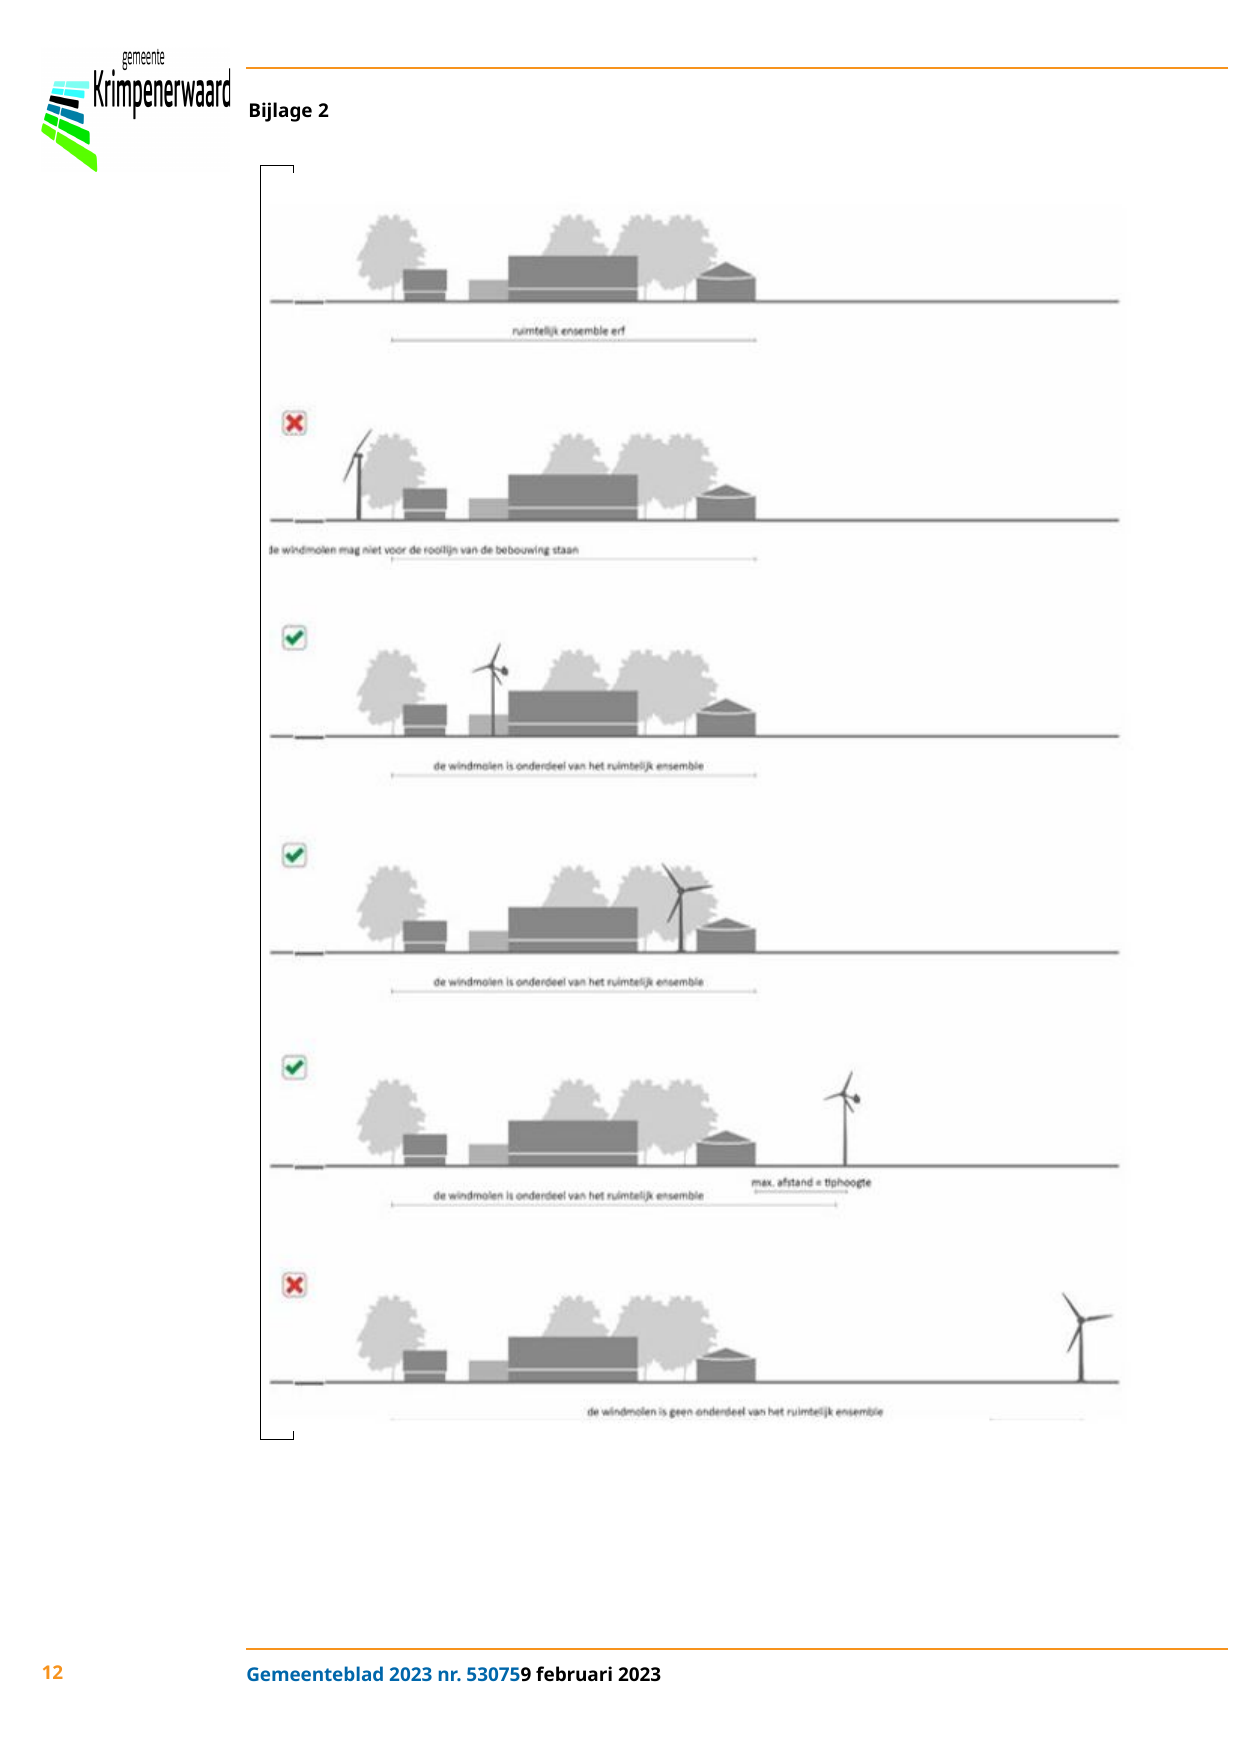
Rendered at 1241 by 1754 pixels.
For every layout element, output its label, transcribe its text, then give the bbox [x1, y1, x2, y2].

picture [268, 173, 1155, 1431]
picture [41, 47, 231, 172]
text Bijlage 2 [248, 95, 1152, 123]
